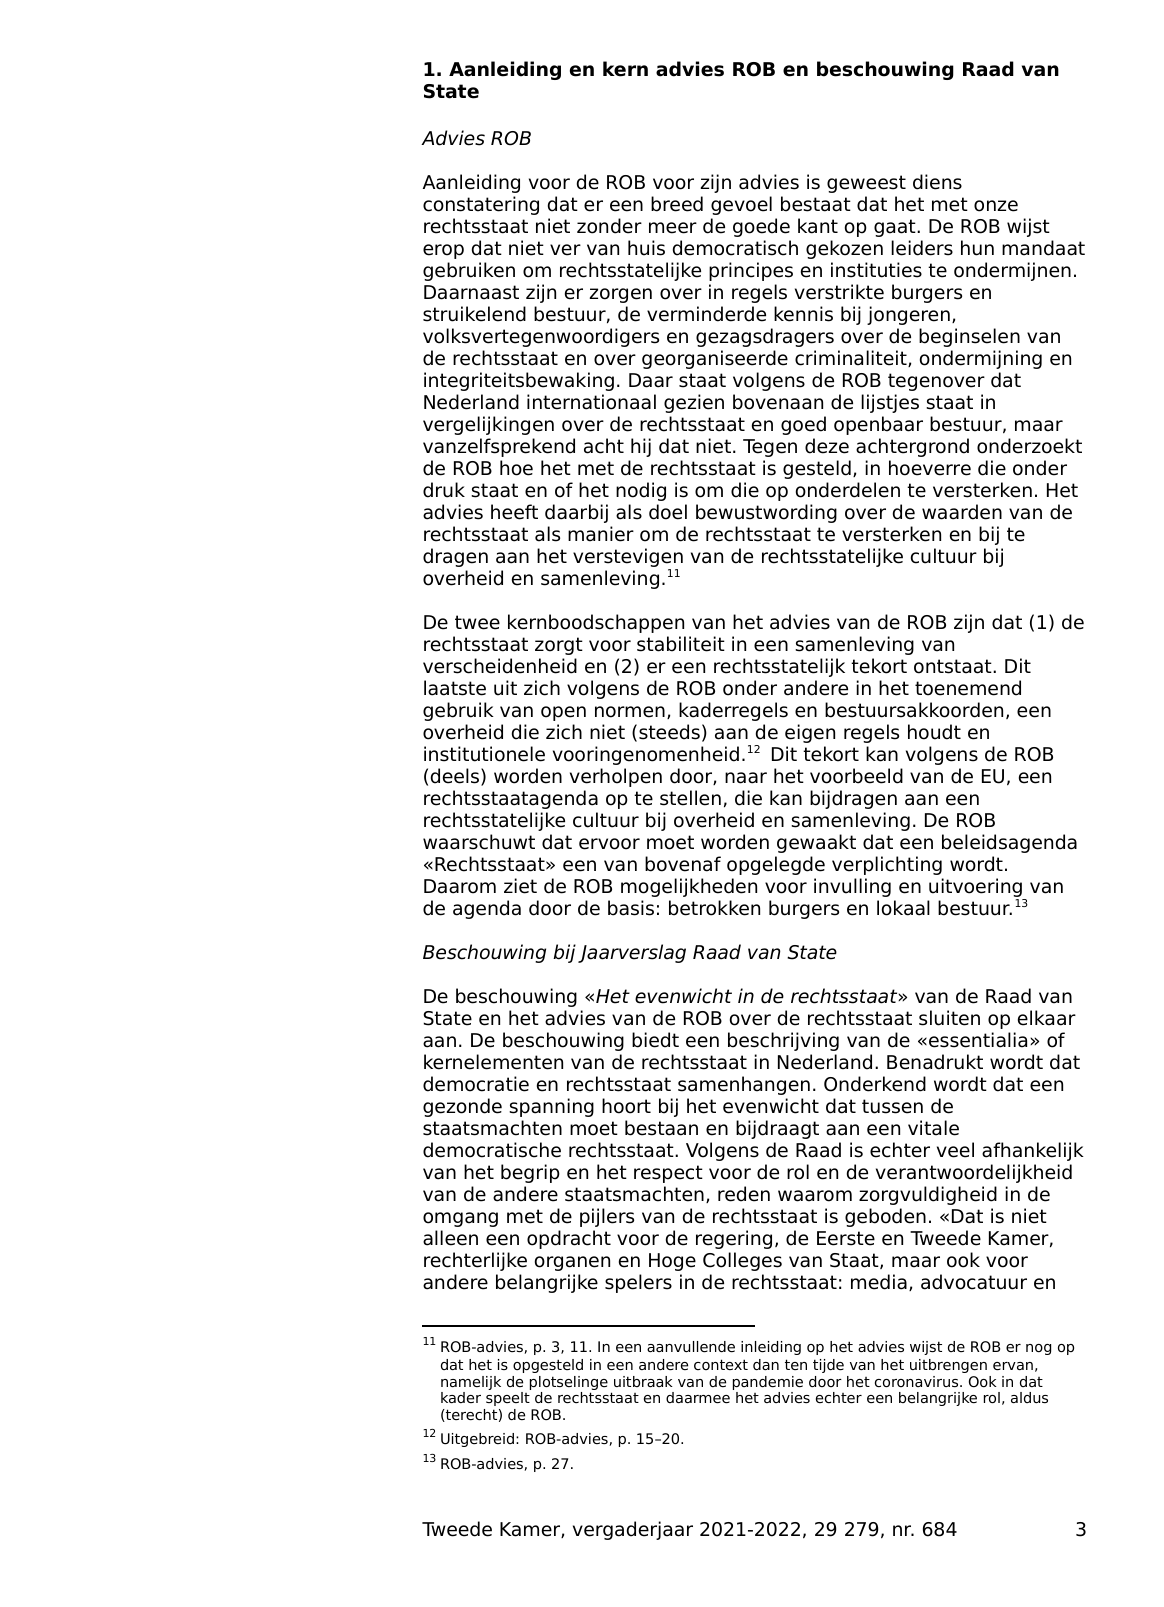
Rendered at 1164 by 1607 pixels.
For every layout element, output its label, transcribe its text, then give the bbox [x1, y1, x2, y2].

text Uitgebreid: ROB-advies, p. 15–20. [422, 1427, 1087, 1449]
subtitle Beschouwing bij Jaarverslag Raad van State [422, 942, 1087, 964]
text ROB-advies, p. 27. [422, 1452, 1087, 1474]
text ROB-advies, p. 3, 11. In een aanvullende inleiding op het advies wijst de ROB er nog op dat het is opgesteld in een andere context dan ten tijde van het uitbrengen ervan, namelijk de plotselinge uitbraak van de pandemie door het coronavirus. Ook in dat kader speelt de rechtsstaat en daarmee het advies echter een belangrijke rol, aldus (terecht) de ROB. [422, 1335, 1087, 1424]
text De twee kernboodschappen van het advies van de ROB zijn dat (1) de rechtsstaat zorgt voor stabiliteit in een samenleving van verscheidenheid en (2) er een rechtsstatelijk tekort ontstaat. Dit laatste uit zich volgens de ROB onder andere in het toenemend gebruik van open normen, kaderregels en bestuursakkoorden, een overheid die zich niet (steeds) aan de eigen regels houdt en institutionele vooringenomenheid. Dit tekort kan volgens de ROB (deels) worden verholpen door, naar het voorbeeld van de EU, een rechtsstaatagenda op te stellen, die kan bijdragen aan een rechtsstatelijke cultuur bij overheid en samenleving. De ROB waarschuwt dat ervoor moet worden gewaakt dat een beleidsagenda «Rechtsstaat» een van bovenaf opgelegde verplichting wordt. Daarom ziet de ROB mogelijkheden voor invulling en uitvoering van de agenda door de basis: betrokken burgers en lokaal bestuur. [422, 612, 1087, 920]
text Aanleiding voor de ROB voor zijn advies is geweest diens constatering dat er een breed gevoel bestaat dat het met onze rechtsstaat niet zonder meer de goede kant op gaat. De ROB wijst erop dat niet ver van huis democratisch gekozen leiders hun mandaat gebruiken om rechtsstatelijke principes en instituties te ondermijnen. Daarnaast zijn er zorgen over in regels verstrikte burgers en struikelend bestuur, de verminderde kennis bij jongeren, volksvertegenwoordigers en gezagsdragers over de beginselen van de rechtsstaat en over georganiseerde criminaliteit, ondermijning en integriteitsbewaking. Daar staat volgens de ROB tegenover dat Nederland internationaal gezien bovenaan de lijstjes staat in vergelijkingen over de rechtsstaat en goed openbaar bestuur, maar vanzelfsprekend acht hij dat niet. Tegen deze achtergrond onderzoekt de ROB hoe het met de rechtsstaat is gesteld, in hoeverre die onder druk staat en of het nodig is om die op onderdelen te versterken. Het advies heeft daarbij als doel bewustwording over de waarden van de rechtsstaat als manier om de rechtsstaat te versterken en bij te dragen aan het verstevigen van de rechtsstatelijke cultuur bij overheid en samenleving. [422, 172, 1087, 590]
subtitle 1. Aanleiding en kern advies ROB en beschouwing Raad van State [422, 59, 1087, 103]
text De beschouwing «Het evenwicht in de rechtsstaat» van de Raad van State en het advies van de ROB over de rechtsstaat sluiten op elkaar aan. De beschouwing biedt een beschrijving van de «essentialia» of kernelementen van de rechtsstaat in Nederland. Benadrukt wordt dat democratie en rechtsstaat samenhangen. Onderkend wordt dat een gezonde spanning hoort bij het evenwicht dat tussen de staatsmachten moet bestaan en bijdraagt aan een vitale democratische rechtsstaat. Volgens de Raad is echter veel afhankelijk van het begrip en het respect voor de rol en de verantwoordelijkheid van de andere staatsmachten, reden waarom zorgvuldigheid in de omgang met de pijlers van de rechtsstaat is geboden. «Dat is niet alleen een opdracht voor de regering, de Eerste en Tweede Kamer, rechterlijke organen en Hoge Colleges van Staat, maar ook voor andere belangrijke spelers in de rechtsstaat: media, advocatuur en [422, 986, 1087, 1294]
subtitle Advies ROB [422, 128, 1087, 150]
